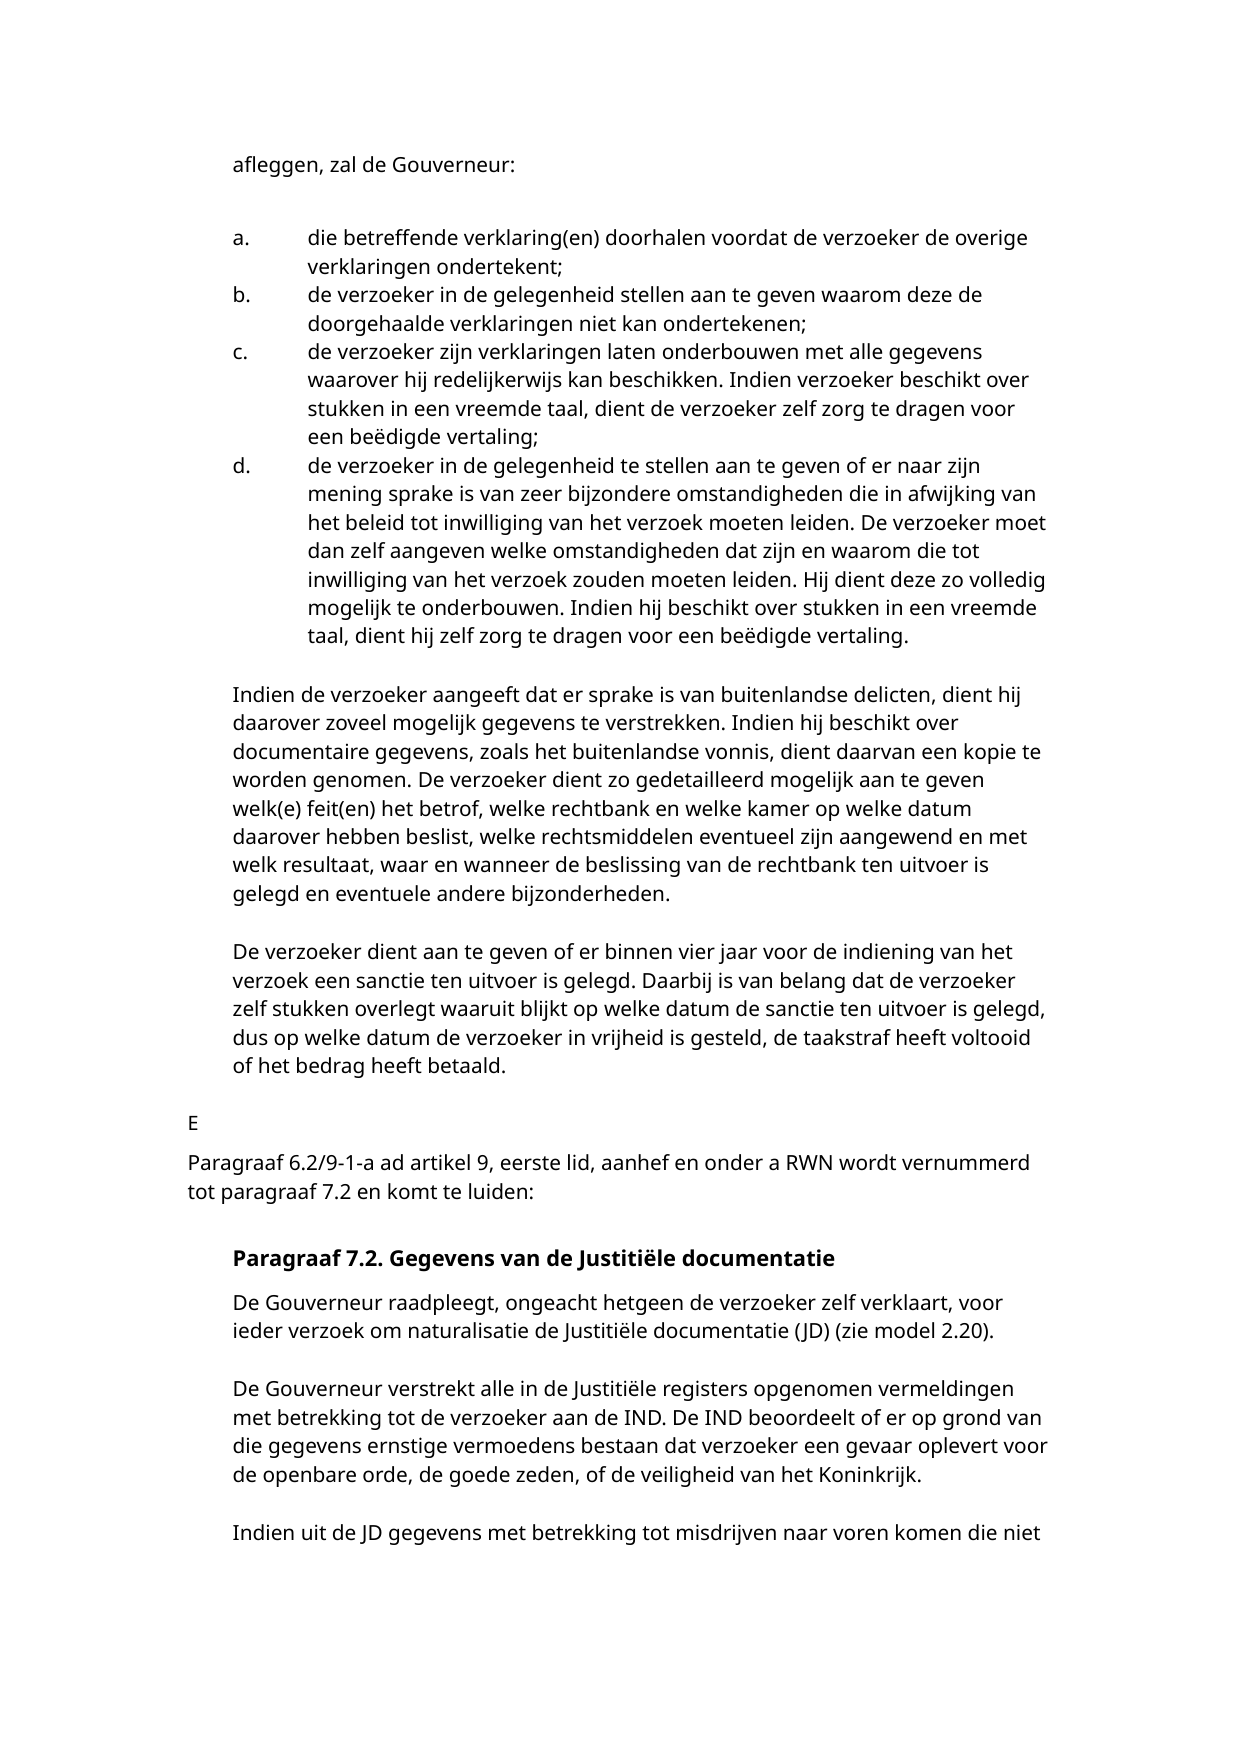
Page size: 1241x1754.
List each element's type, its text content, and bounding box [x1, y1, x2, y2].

text De verzoeker dient aan te geven of er binnen vier jaar voor de indiening van het verzoek een sanctie ten uitvoer is gelegd. Daarbij is van belang dat de verzoeker zelf stukken overlegt waaruit blijkt op welke datum de sanctie ten uitvoer is gelegd, dus op welke datum de verzoeker in vrijheid is gesteld, de taakstraf heeft voltooid of het bedrag heeft betaald. [232, 937, 1053, 1080]
list de verzoeker in de gelegenheid stellen aan te geven waarom deze de doorgehaalde verklaringen niet kan ondertekenen; [232, 280, 1053, 337]
text Indien uit de JD gegevens met betrekking tot misdrijven naar voren komen die niet [232, 1518, 1053, 1547]
text De Gouverneur raadpleegt, ongeacht hetgeen de verzoeker zelf verklaart, voor ieder verzoek om naturalisatie de Justitiële documentatie (JD) (zie model 2.20). [232, 1288, 1053, 1344]
text Indien de verzoeker aangeeft dat er sprake is van buitenlandse delicten, dient hij daarover zoveel mogelijk gegevens te verstrekken. Indien hij beschikt over documentaire gegevens, zoals het buitenlandse vonnis, dient daarvan een kopie te worden genomen. De verzoeker dient zo gedetailleerd mogelijk aan te geven welk(e) feit(en) het betrof, welke rechtbank en welke kamer op welke datum daarover hebben beslist, welke rechtsmiddelen eventueel zijn aangewend en met welk resultaat, waar en wanneer de beslissing van de rechtbank ten uitvoer is gelegd en eventuele andere bijzonderheden. [232, 680, 1053, 907]
text Paragraaf 6.2/9-1-a ad artikel 9, eerste lid, aanhef en onder a RWN wordt vernummerd tot paragraaf 7.2 en komt te luiden: [187, 1148, 1053, 1205]
text afleggen, zal de Gouverneur: [232, 150, 1053, 178]
list die betreffende verklaring(en) doorhalen voordat de verzoeker de overige verklaringen ondertekent; [232, 223, 1053, 280]
list de verzoeker zijn verklaringen laten onderbouwen met alle gegevens waarover hij redelijkerwijs kan beschikken. Indien verzoeker beschikt over stukken in een vreemde taal, dient de verzoeker zelf zorg te dragen voor een beëdigde vertaling; [232, 337, 1053, 451]
list de verzoeker in de gelegenheid te stellen aan te geven of er naar zijn mening sprake is van zeer bijzondere omstandigheden die in afwijking van het beleid tot inwilliging van het verzoek moeten leiden. De verzoeker moet dan zelf aangeven welke omstandigheden dat zijn en waarom die tot inwilliging van het verzoek zouden moeten leiden. Hij dient deze zo volledig mogelijk te onderbouwen. Indien hij beschikt over stukken in een vreemde taal, dient hij zelf zorg te dragen voor een beëdigde vertaling. [232, 451, 1053, 650]
text E [187, 1110, 1053, 1137]
text De Gouverneur verstrekt alle in de Justitiële registers opgenomen vermeldingen met betrekking tot de verzoeker aan de IND. De IND beoordeelt of er op grond van die gegevens ernstige vermoedens bestaan dat verzoeker een gevaar oplevert voor de openbare orde, de goede zeden, of de veiligheid van het Koninkrijk. [232, 1374, 1053, 1488]
subtitle Paragraaf 7.2. Gegevens van de Justitiële documentatie [232, 1243, 1053, 1273]
